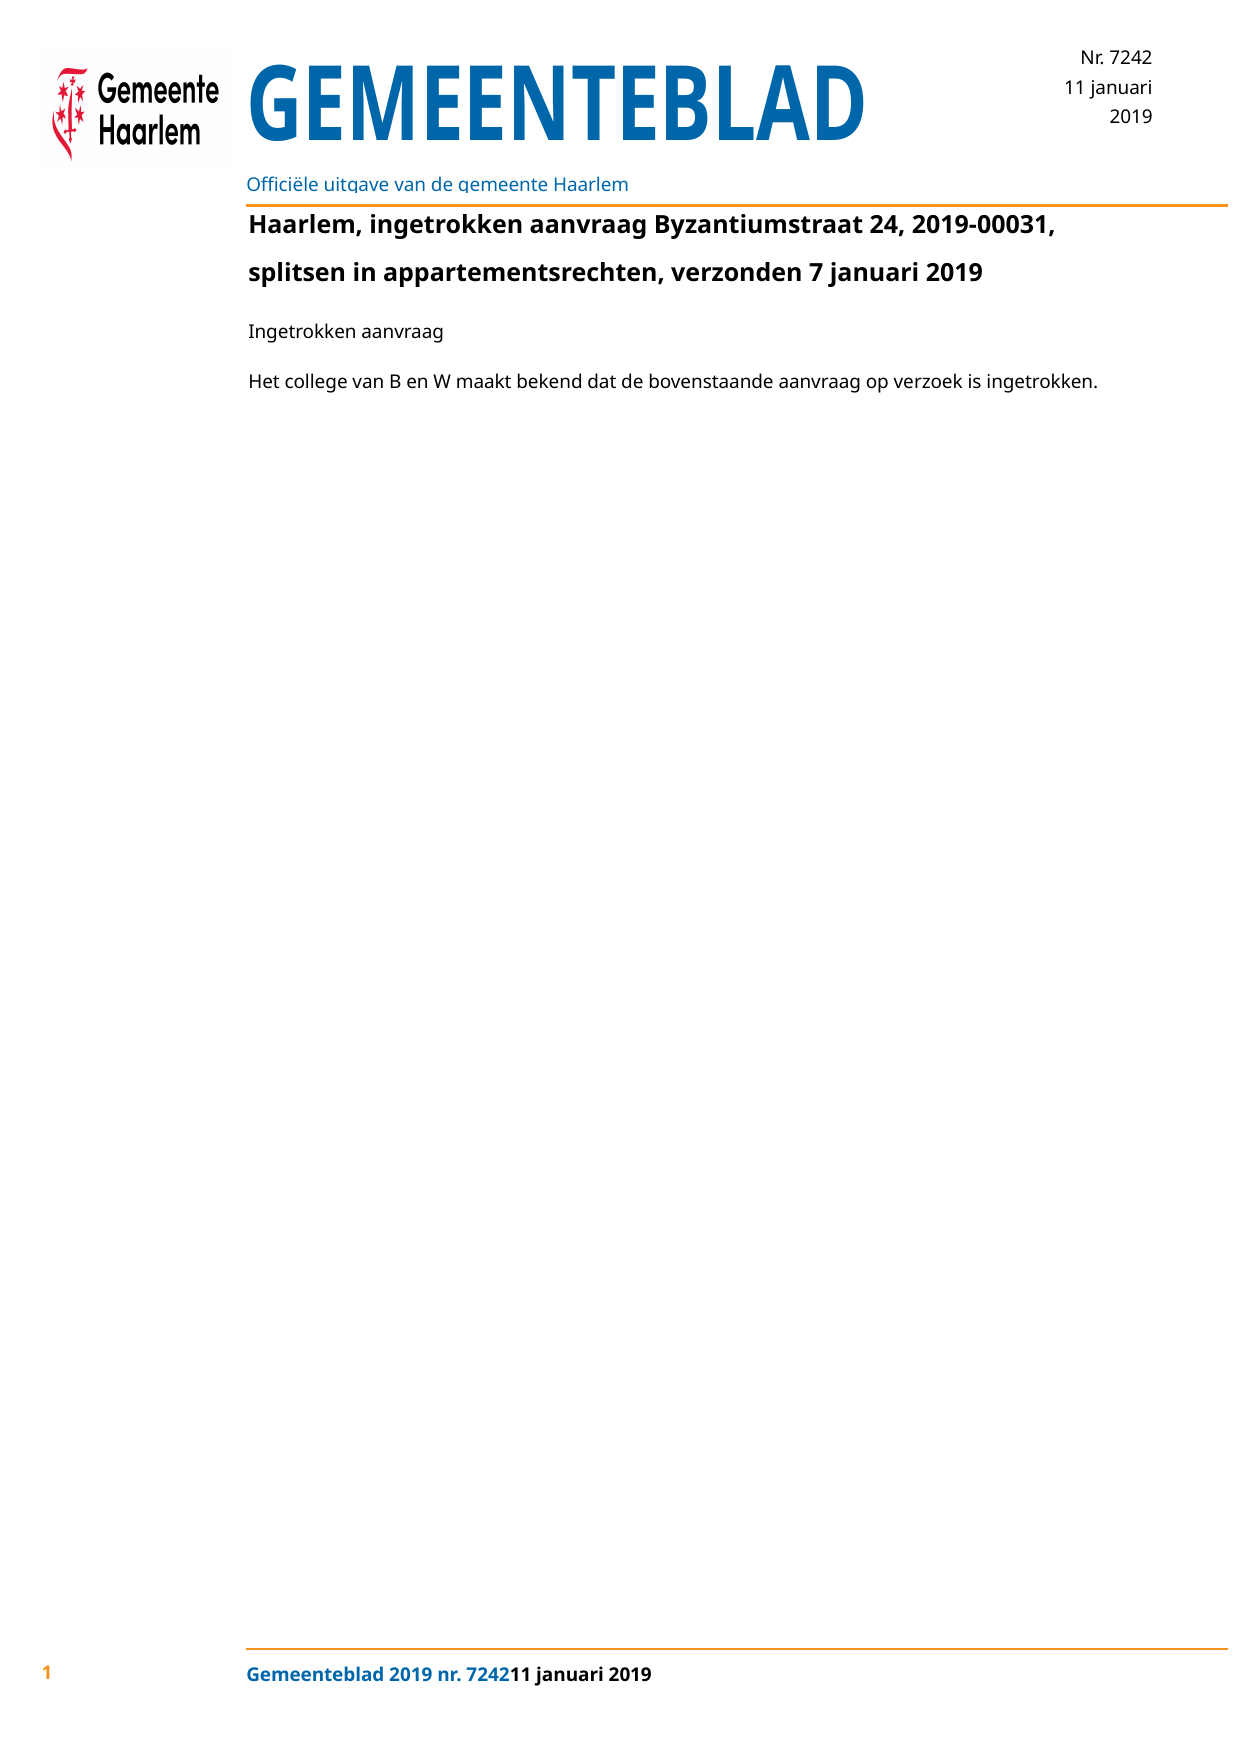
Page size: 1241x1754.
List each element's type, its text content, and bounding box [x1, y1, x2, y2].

text Haarlem, ingetrokken aanvraag Byzantiumstraat 24, 2019-00031, splitsen in appartementsrechten, verzonden 7 januari 2019 [248, 207, 1152, 288]
text Ingetrokken aanvraag [248, 318, 1152, 344]
text Het college van B en W maakt bekend dat de bovenstaande aanvraag op verzoek is ingetrokken. [248, 368, 1152, 394]
picture [41, 47, 231, 172]
